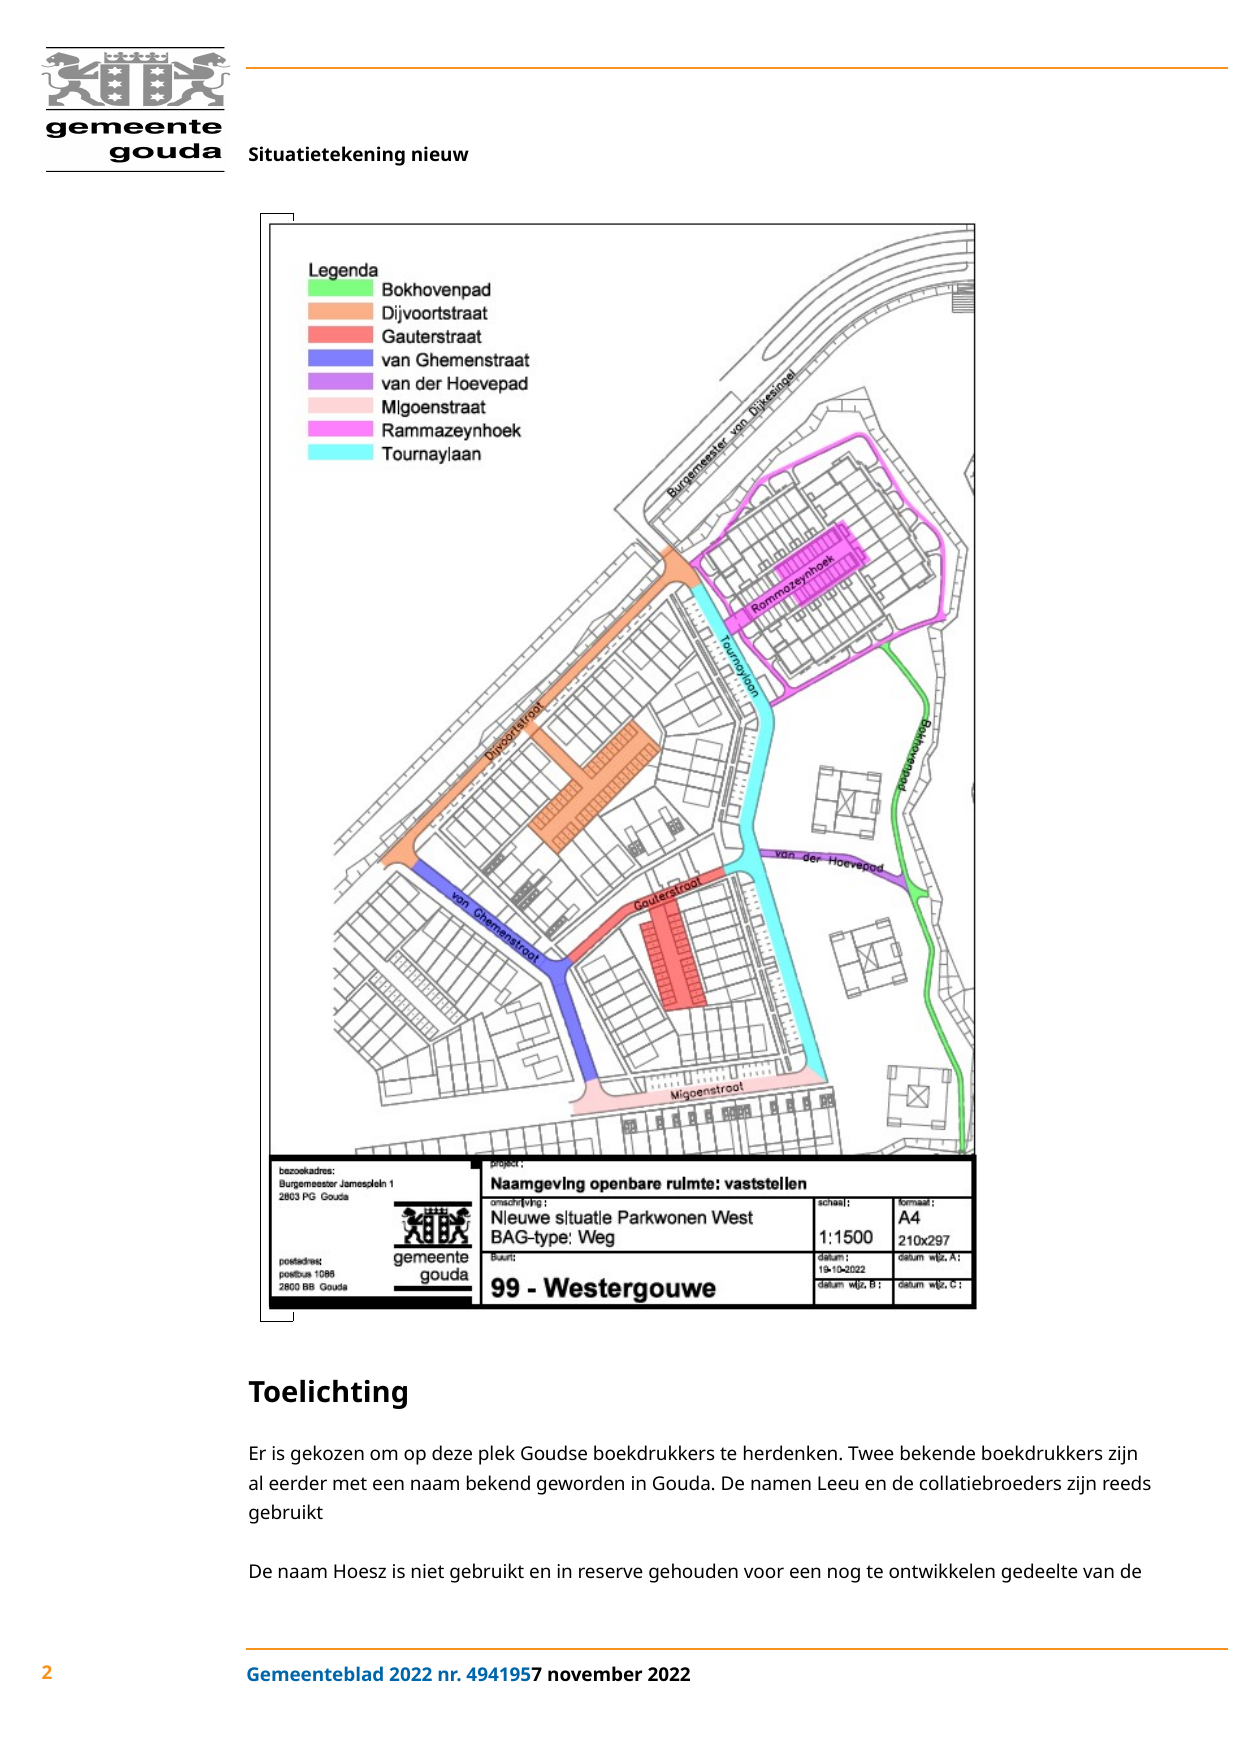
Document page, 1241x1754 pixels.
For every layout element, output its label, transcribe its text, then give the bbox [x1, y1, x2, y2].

text De naam Hoesz is niet gebruikt en in reserve gehouden voor een nog te ontwikkelen gedeelte van de [248, 1559, 1152, 1584]
text Situatietekening nieuw [248, 141, 1152, 167]
picture [41, 47, 231, 172]
text Er is gekozen om op deze plek Goudse boekdrukkers te herdenken. Twee bekende boekdrukkers zijn al eerder met een naam bekend geworden in Gouda. De namen Leeu en de collatiebroeders zijn reeds gebruikt [248, 1440, 1152, 1525]
text Toelichting [248, 1372, 1152, 1411]
picture [268, 221, 978, 1312]
